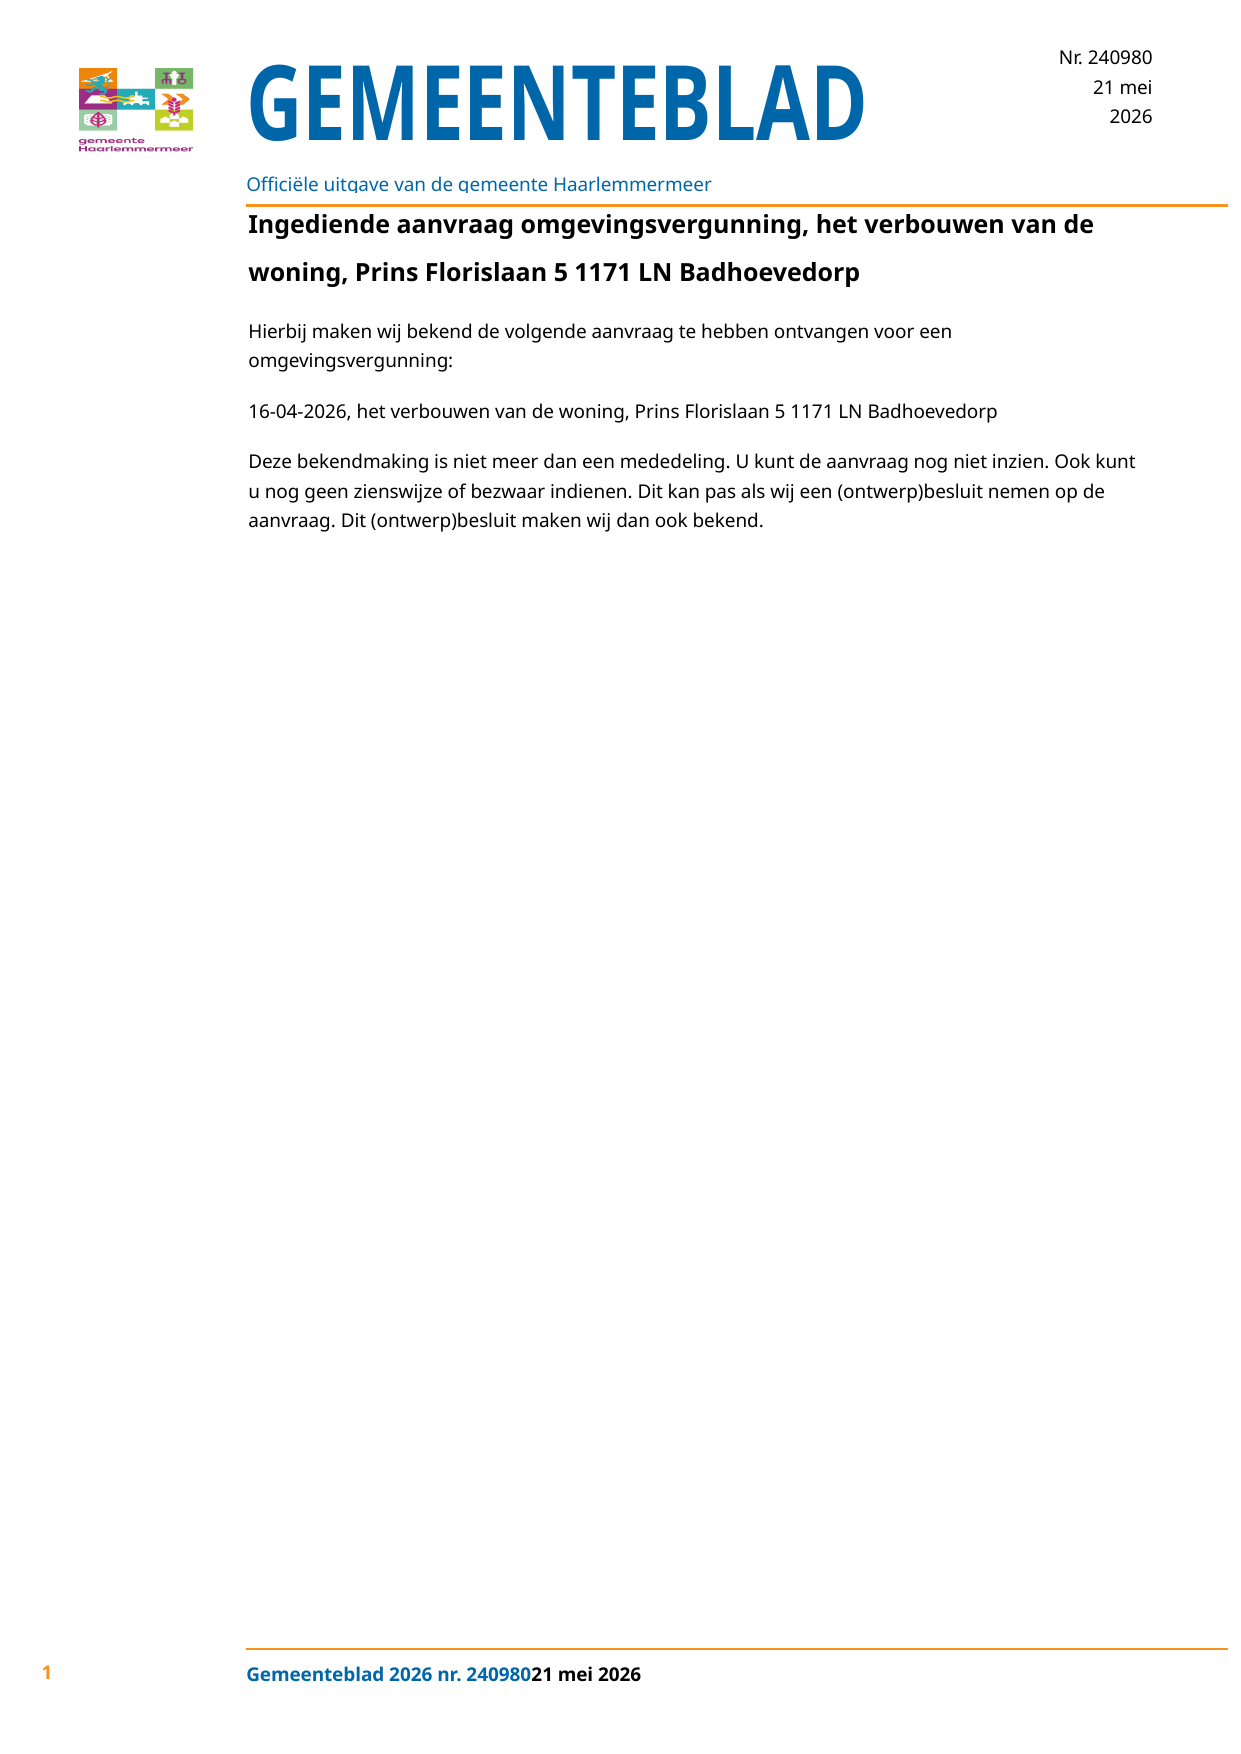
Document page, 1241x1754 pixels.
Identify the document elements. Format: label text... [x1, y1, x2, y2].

text Ingediende aanvraag omgevingsvergunning, het verbouwen van de woning, Prins Florislaan 5 1171 LN Badhoevedorp [248, 207, 1152, 288]
text Deze bekendmaking is niet meer dan een mededeling. U kunt de aanvraag nog niet inzien. Ook kunt u nog geen zienswijze of bezwaar indienen. Dit kan pas als wij een (ontwerp)besluit nemen op de aanvraag. Dit (ontwerp)besluit maken wij dan ook bekend. [248, 448, 1152, 533]
picture [41, 47, 231, 172]
text Hierbij maken wij bekend de volgende aanvraag te hebben ontvangen voor een omgevingsvergunning: [248, 318, 1152, 373]
text 16-04-2026, het verbouwen van de woning, Prins Florislaan 5 1171 LN Badhoevedorp [248, 398, 1152, 424]
